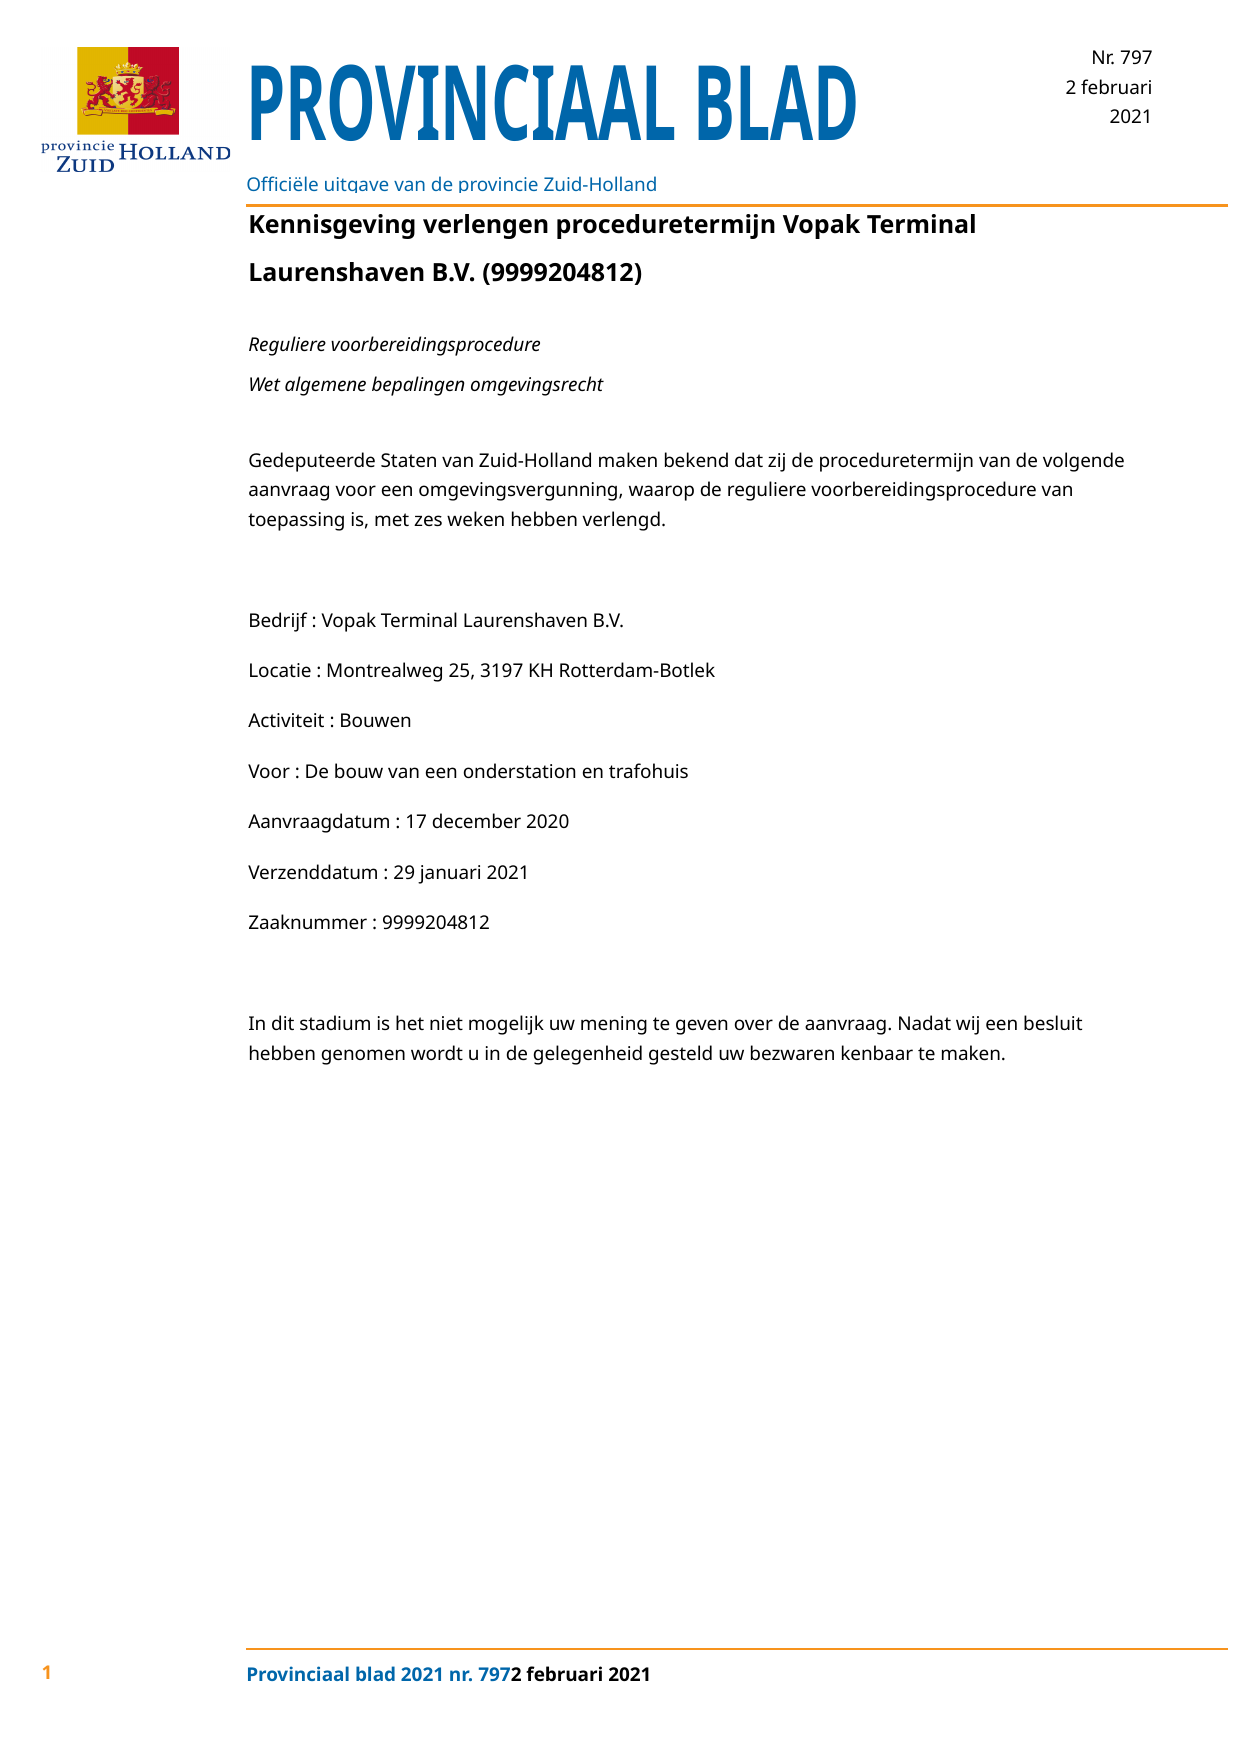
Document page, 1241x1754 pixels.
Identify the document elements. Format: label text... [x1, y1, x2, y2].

text Bedrijf : Vopak Terminal Laurenshaven B.V. [248, 607, 1152, 633]
text Kennisgeving verlengen proceduretermijn Vopak Terminal Laurenshaven B.V. (9999204812) [248, 207, 1152, 288]
text Wet algemene bepalingen omgevingsrecht [248, 371, 1152, 396]
text Activiteit : Bouwen [248, 708, 1152, 733]
picture [41, 47, 231, 172]
text Voor : De bouw van een onderstation en trafohuis [248, 758, 1152, 784]
text In dit stadium is het niet mogelijk uw mening te geven over de aanvraag. Nadat wij een besluit hebben genomen wordt u in de gelegenheid gesteld uw bezwaren kenbaar te maken. [248, 1010, 1152, 1066]
text Reguliere voorbereidingsprocedure [248, 331, 1152, 357]
text Zaaknummer : 9999204812 [248, 909, 1152, 935]
text Aanvraagdatum : 17 december 2020 [248, 808, 1152, 834]
text Verzenddatum : 29 januari 2021 [248, 859, 1152, 885]
text Gedeputeerde Staten van Zuid-Holland maken bekend dat zij de proceduretermijn van de volgende aanvraag voor een omgevingsvergunning, waarop de reguliere voorbereidingsprocedure van toepassing is, met zes weken hebben verlengd. [248, 447, 1152, 532]
text Locatie : Montrealweg 25, 3197 KH Rotterdam-Botlek [248, 657, 1152, 683]
